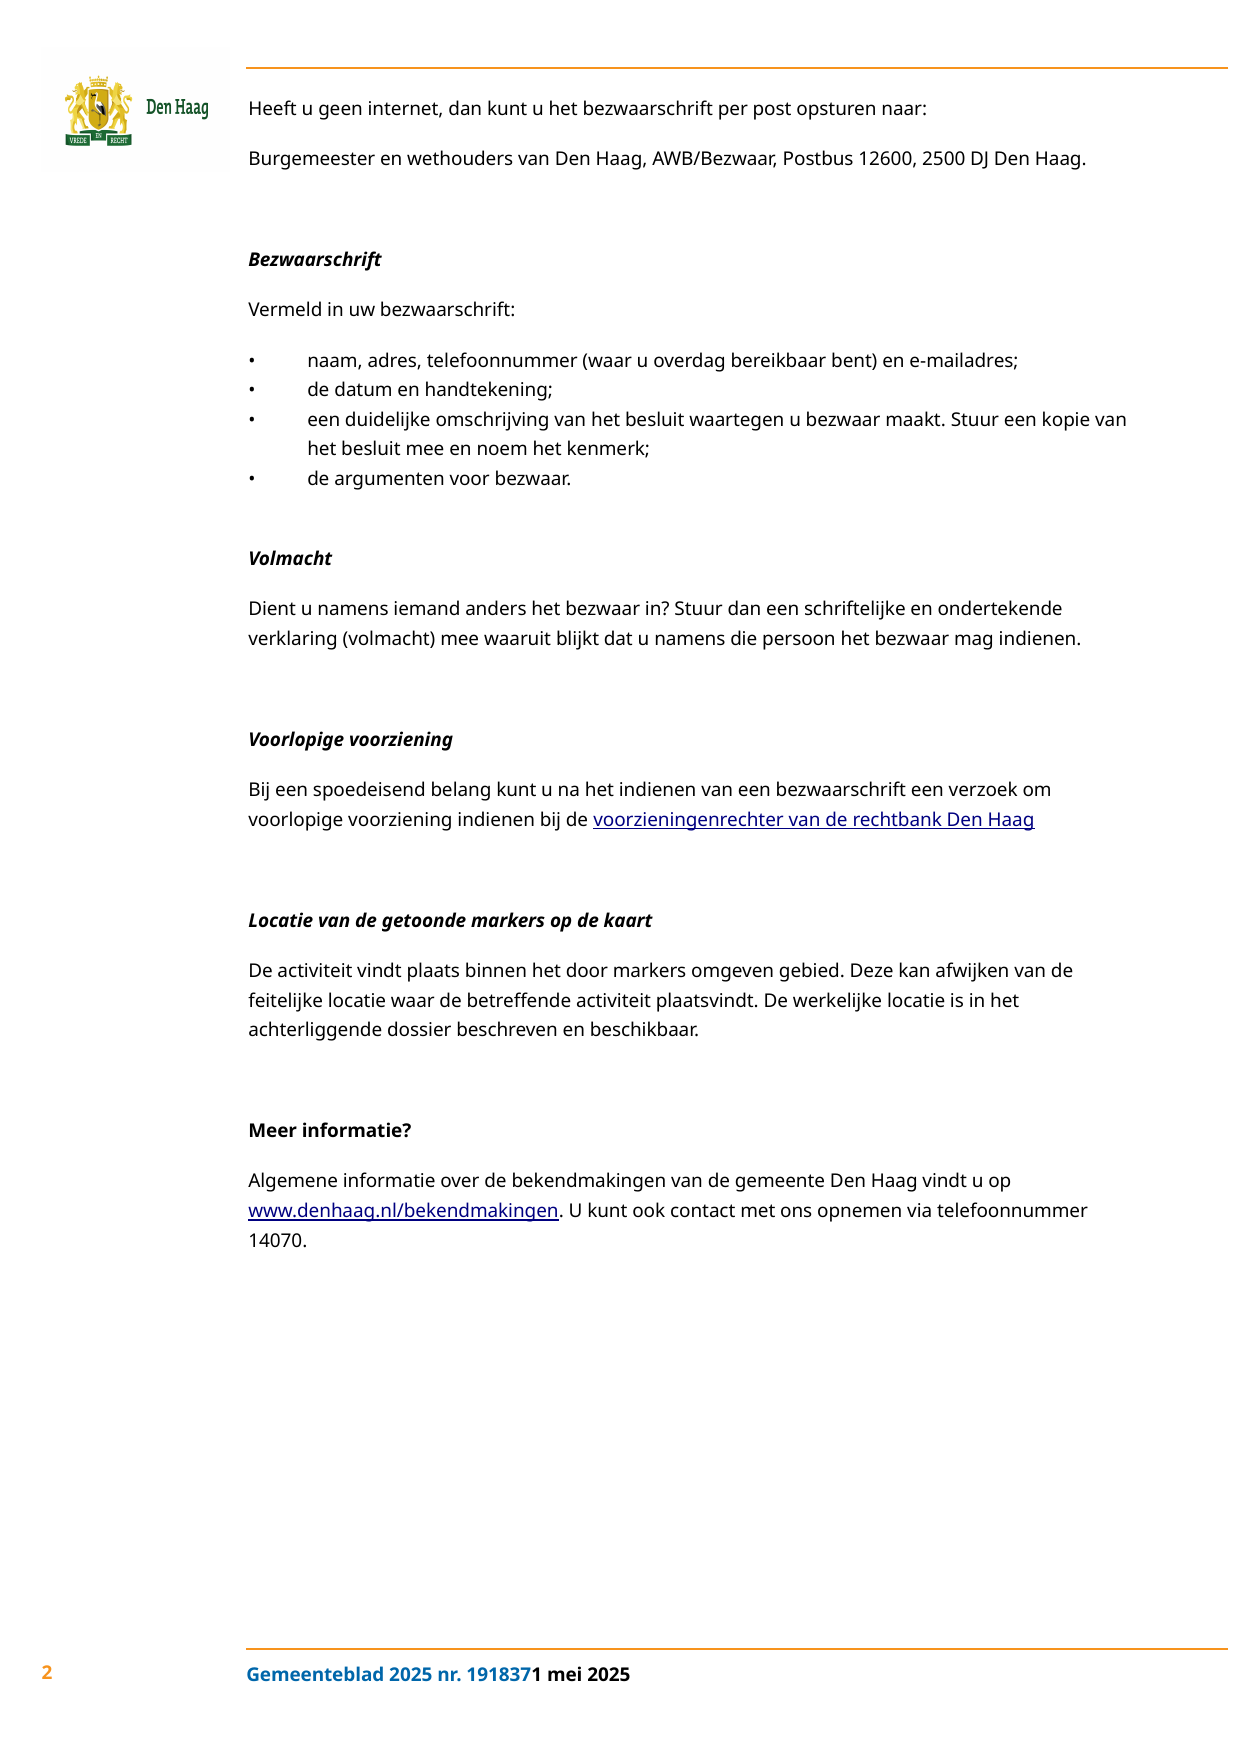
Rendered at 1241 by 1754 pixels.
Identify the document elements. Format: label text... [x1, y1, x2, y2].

text Locatie van de getoonde markers op de kaart [248, 907, 1152, 933]
text Algemene informatie over de bekendmakingen van de gemeente Den Haag vindt u op www.denhaag.nl/bekendmakingen. U kunt ook contact met ons opnemen via telefoonnummer 14070. [248, 1168, 1152, 1253]
text Bezwaarschrift [248, 246, 1152, 272]
text Burgemeester en wethouders van Den Haag, AWB/Bezwaar, Postbus 12600, 2500 DJ Den Haag. [248, 145, 1152, 171]
text Vermeld in uw bezwaarschrift: [248, 296, 1152, 322]
list een duidelijke omschrijving van het besluit waartegen u bezwaar maakt. Stuur een kopie van het besluit mee en noem het kenmerk; [248, 406, 1152, 461]
list naam, adres, telefoonnummer (waar u overdag bereikbaar bent) en e-mailadres; [248, 347, 1152, 373]
list de datum en handtekening; [248, 376, 1152, 402]
picture [41, 47, 231, 172]
text Meer informatie? [248, 1117, 1152, 1143]
text Heeft u geen internet, dan kunt u het bezwaarschrift per post opsturen naar: [248, 95, 1152, 121]
list de argumenten voor bezwaar. [248, 465, 1152, 491]
text Bij een spoedeisend belang kunt u na het indienen van een bezwaarschrift een verzoek om voorlopige voorziening indienen bij de voorzieningenrechter van de rechtbank Den Haag [248, 776, 1152, 832]
text De activiteit vindt plaats binnen het door markers omgeven gebied. Deze kan afwijken van de feitelijke locatie waar de betreffende activiteit plaatsvindt. De werkelijke locatie is in het achterliggende dossier beschreven en beschikbaar. [248, 957, 1152, 1042]
text Volmacht [248, 545, 1152, 571]
text Voorlopige voorziening [248, 726, 1152, 752]
text Dient u namens iemand anders het bezwaar in? Stuur dan een schriftelijke en ondertekende verklaring (volmacht) mee waaruit blijkt dat u namens die persoon het bezwaar mag indienen. [248, 596, 1152, 651]
